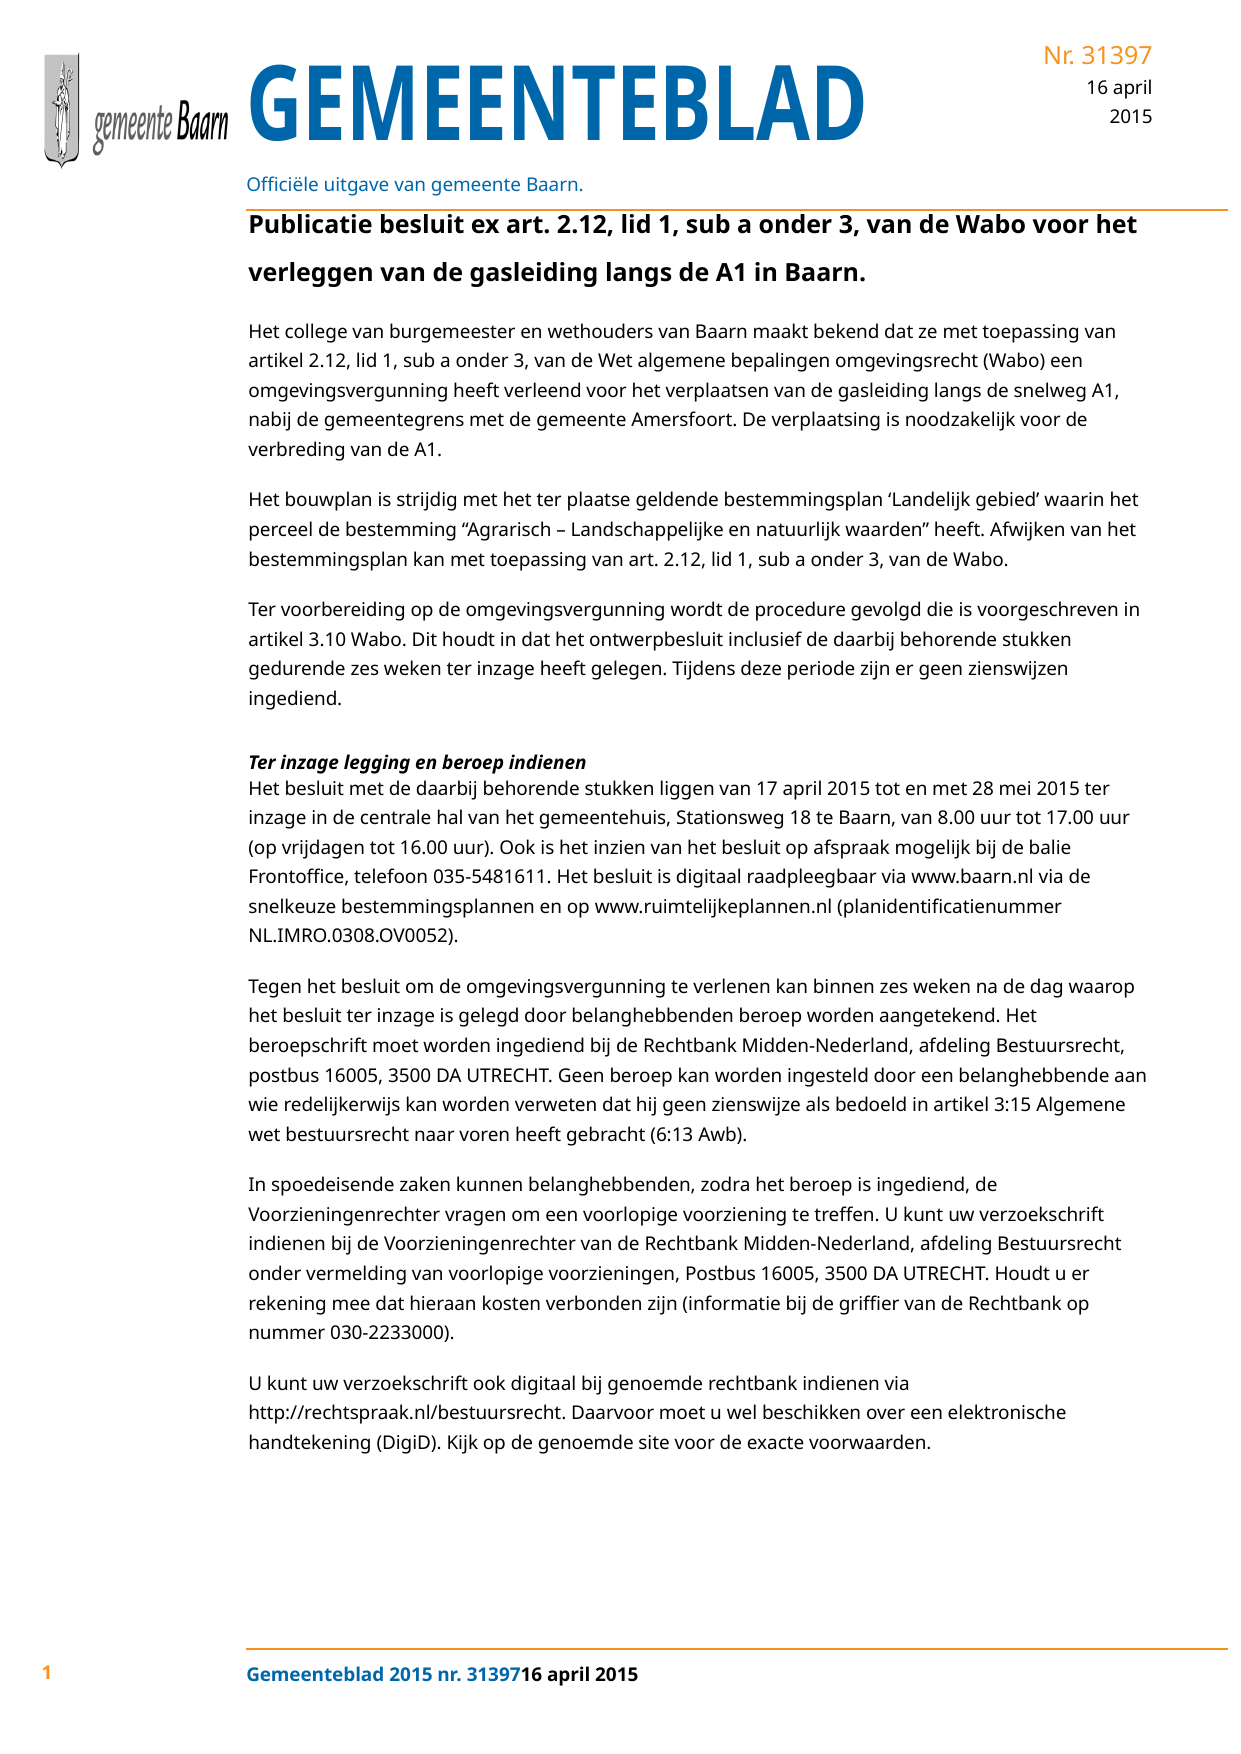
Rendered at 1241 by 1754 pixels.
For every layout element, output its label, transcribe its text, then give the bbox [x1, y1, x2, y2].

text Ter voorbereiding op de omgevingsvergunning wordt de procedure gevolgd die is voorgeschreven in artikel 3.10 Wabo. Dit houdt in dat het ontwerpbesluit inclusief de daarbij behorende stukken gedurende zes weken ter inzage heeft gelegen. Tijdens deze periode zijn er geen zienswijzen ingediend. [248, 596, 1152, 711]
text Het college van burgemeester en wethouders van Baarn maakt bekend dat ze met toepassing van artikel 2.12, lid 1, sub a onder 3, van de Wet algemene bepalingen omgevingsrecht (Wabo) een omgevingsvergunning heeft verleend voor het verplaatsen van de gasleiding langs de snelweg A1, nabij de gemeentegrens met de gemeente Amersfoort. De verplaatsing is noodzakelijk voor de verbreding van de A1. [248, 318, 1152, 462]
text Het besluit met de daarbij behorende stukken liggen van 17 april 2015 tot en met 28 mei 2015 ter inzage in de centrale hal van het gemeentehuis, Stationsweg 18 te Baarn, van 8.00 uur tot 17.00 uur (op vrijdagen tot 16.00 uur). Ook is het inzien van het besluit op afspraak mogelijk bij de balie Frontoffice, telefoon 035-5481611. Het besluit is digitaal raadpleegbaar via www.baarn.nl via de snelkeuze bestemmingsplannen en op www.ruimtelijkeplannen.nl (planidentificatienummer NL.IMRO.0308.OV0052). [248, 775, 1152, 948]
text Ter inzage legging en beroep indienen [248, 749, 1152, 775]
text In spoedeisende zaken kunnen belanghebbenden, zodra het beroep is ingediend, de Voorzieningenrechter vragen om een voorlopige voorziening te treffen. U kunt uw verzoekschrift indienen bij de Voorzieningenrechter van de Rechtbank Midden-Nederland, afdeling Bestuursrecht onder vermelding van voorlopige voorzieningen, Postbus 16005, 3500 DA UTRECHT. Houdt u er rekening mee dat hieraan kosten verbonden zijn (informatie bij de griffier van de Rechtbank op nummer 030-2233000). [248, 1171, 1152, 1345]
text U kunt uw verzoekschrift ook digitaal bij genoemde rechtbank indienen via http://rechtspraak.nl/bestuursrecht. Daarvoor moet u wel beschikken over een elektronische handtekening (DigiD). Kijk op de genoemde site voor de exacte voorwaarden. [248, 1370, 1152, 1454]
text Het bouwplan is strijdig met het ter plaatse geldende bestemmingsplan ‘Landelijk gebied’ waarin het perceel de bestemming “Agrarisch – Landschappelijke en natuurlijk waarden” heeft. Afwijken van het bestemmingsplan kan met toepassing van art. 2.12, lid 1, sub a onder 3, van de Wabo. [248, 487, 1152, 572]
picture [41, 47, 231, 172]
text Publicatie besluit ex art. 2.12, lid 1, sub a onder 3, van de Wabo voor het verleggen van de gasleiding langs de A1 in Baarn. [248, 211, 1152, 288]
text Tegen het besluit om de omgevingsvergunning te verlenen kan binnen zes weken na de dag waarop het besluit ter inzage is gelegd door belanghebbenden beroep worden aangetekend. Het beroepschrift moet worden ingediend bij de Rechtbank Midden-Nederland, afdeling Bestuursrecht, postbus 16005, 3500 DA UTRECHT. Geen beroep kan worden ingesteld door een belanghebbende aan wie redelijkerwijs kan worden verweten dat hij geen zienswijze als bedoeld in artikel 3:15 Algemene wet bestuursrecht naar voren heeft gebracht (6:13 Awb). [248, 973, 1152, 1147]
